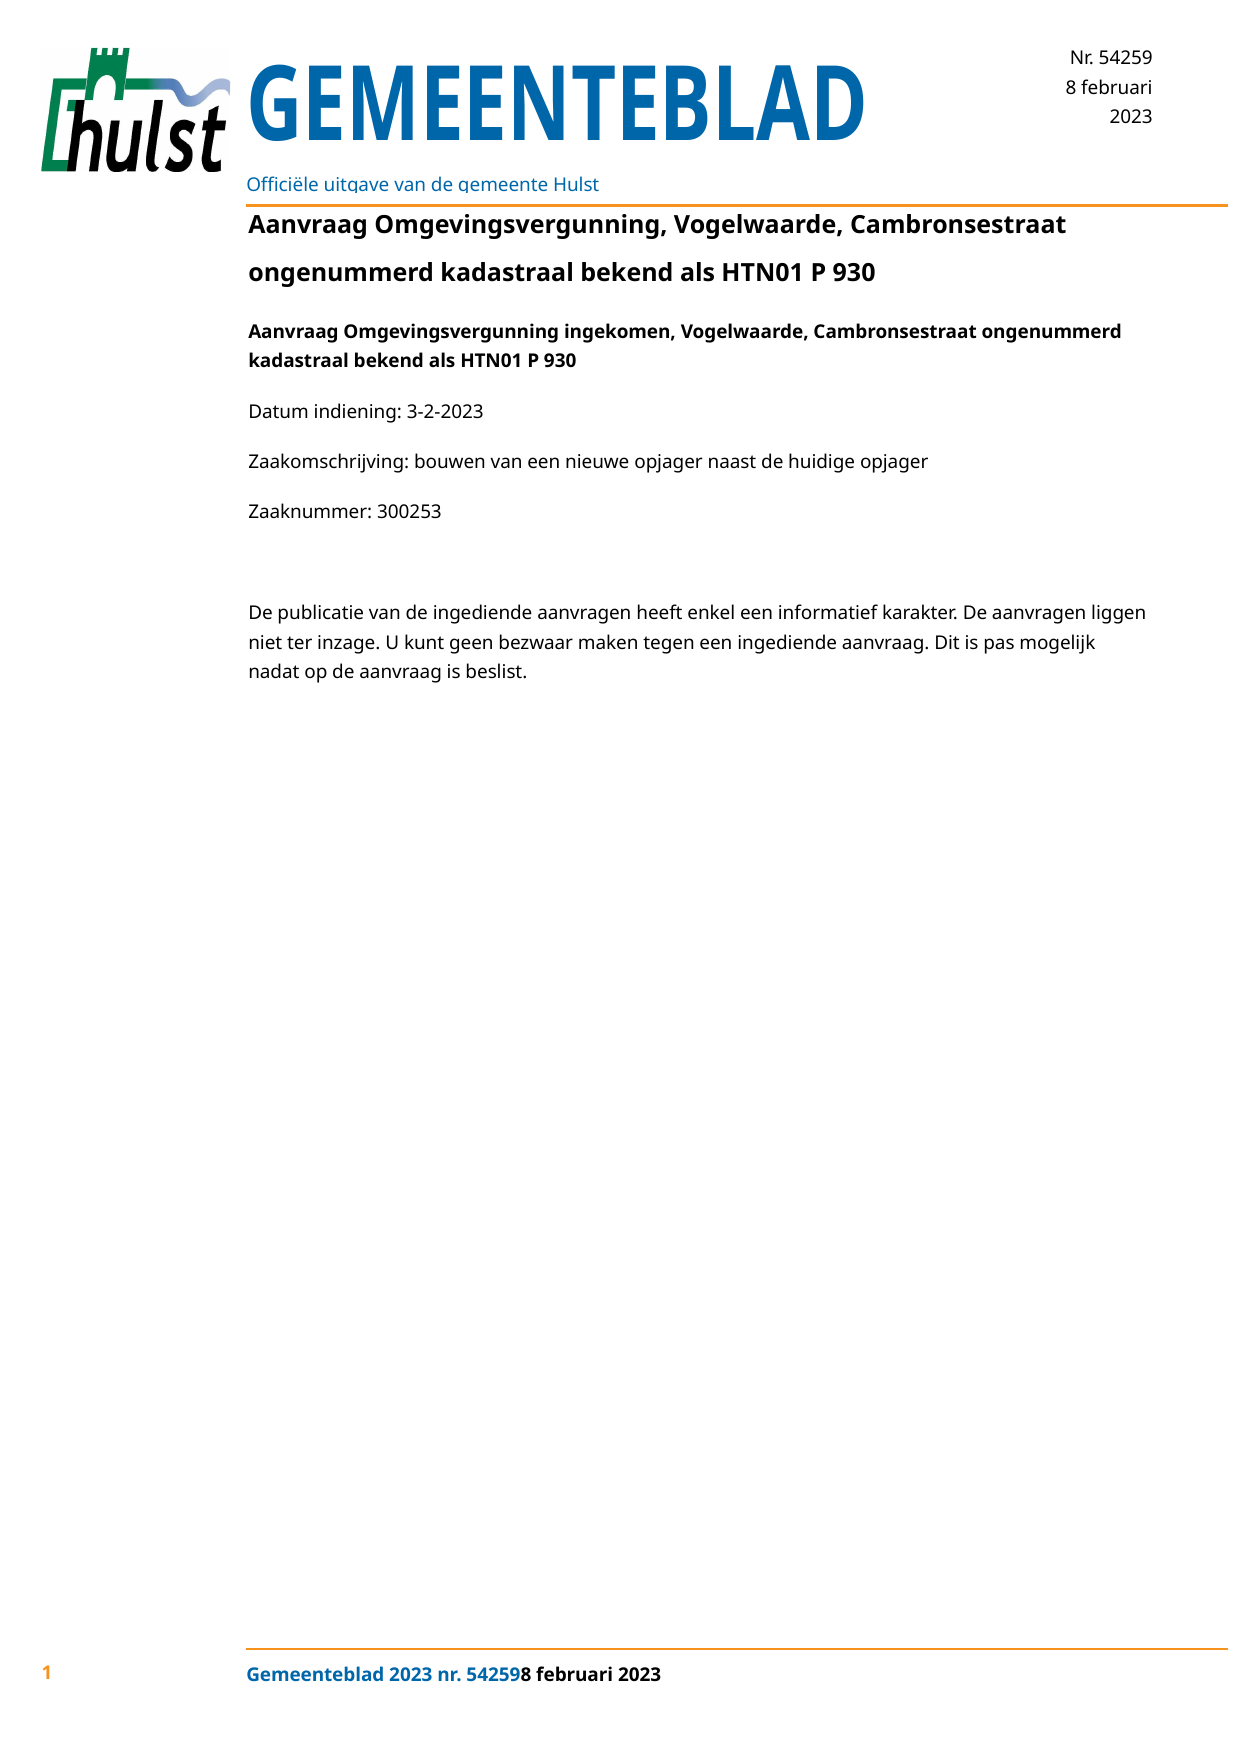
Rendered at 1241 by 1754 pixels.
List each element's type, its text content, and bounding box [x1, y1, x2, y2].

text De publicatie van de ingediende aanvragen heeft enkel een informatief karakter. De aanvragen liggen niet ter inzage. U kunt geen bezwaar maken tegen een ingediende aanvraag. Dit is pas mogelijk nadat op de aanvraag is beslist. [248, 599, 1152, 684]
text Datum indiening: 3-2-2023 [248, 398, 1152, 424]
text Zaaknummer: 300253 [248, 499, 1152, 524]
text Aanvraag Omgevingsvergunning, Vogelwaarde, Cambronsestraat ongenummerd kadastraal bekend als HTN01 P 930 [248, 207, 1152, 288]
text Zaakomschrijving: bouwen van een nieuwe opjager naast de huidige opjager [248, 448, 1152, 474]
picture [41, 47, 231, 172]
text Aanvraag Omgevingsvergunning ingekomen, Vogelwaarde, Cambronsestraat ongenummerd kadastraal bekend als HTN01 P 930 [248, 318, 1152, 373]
